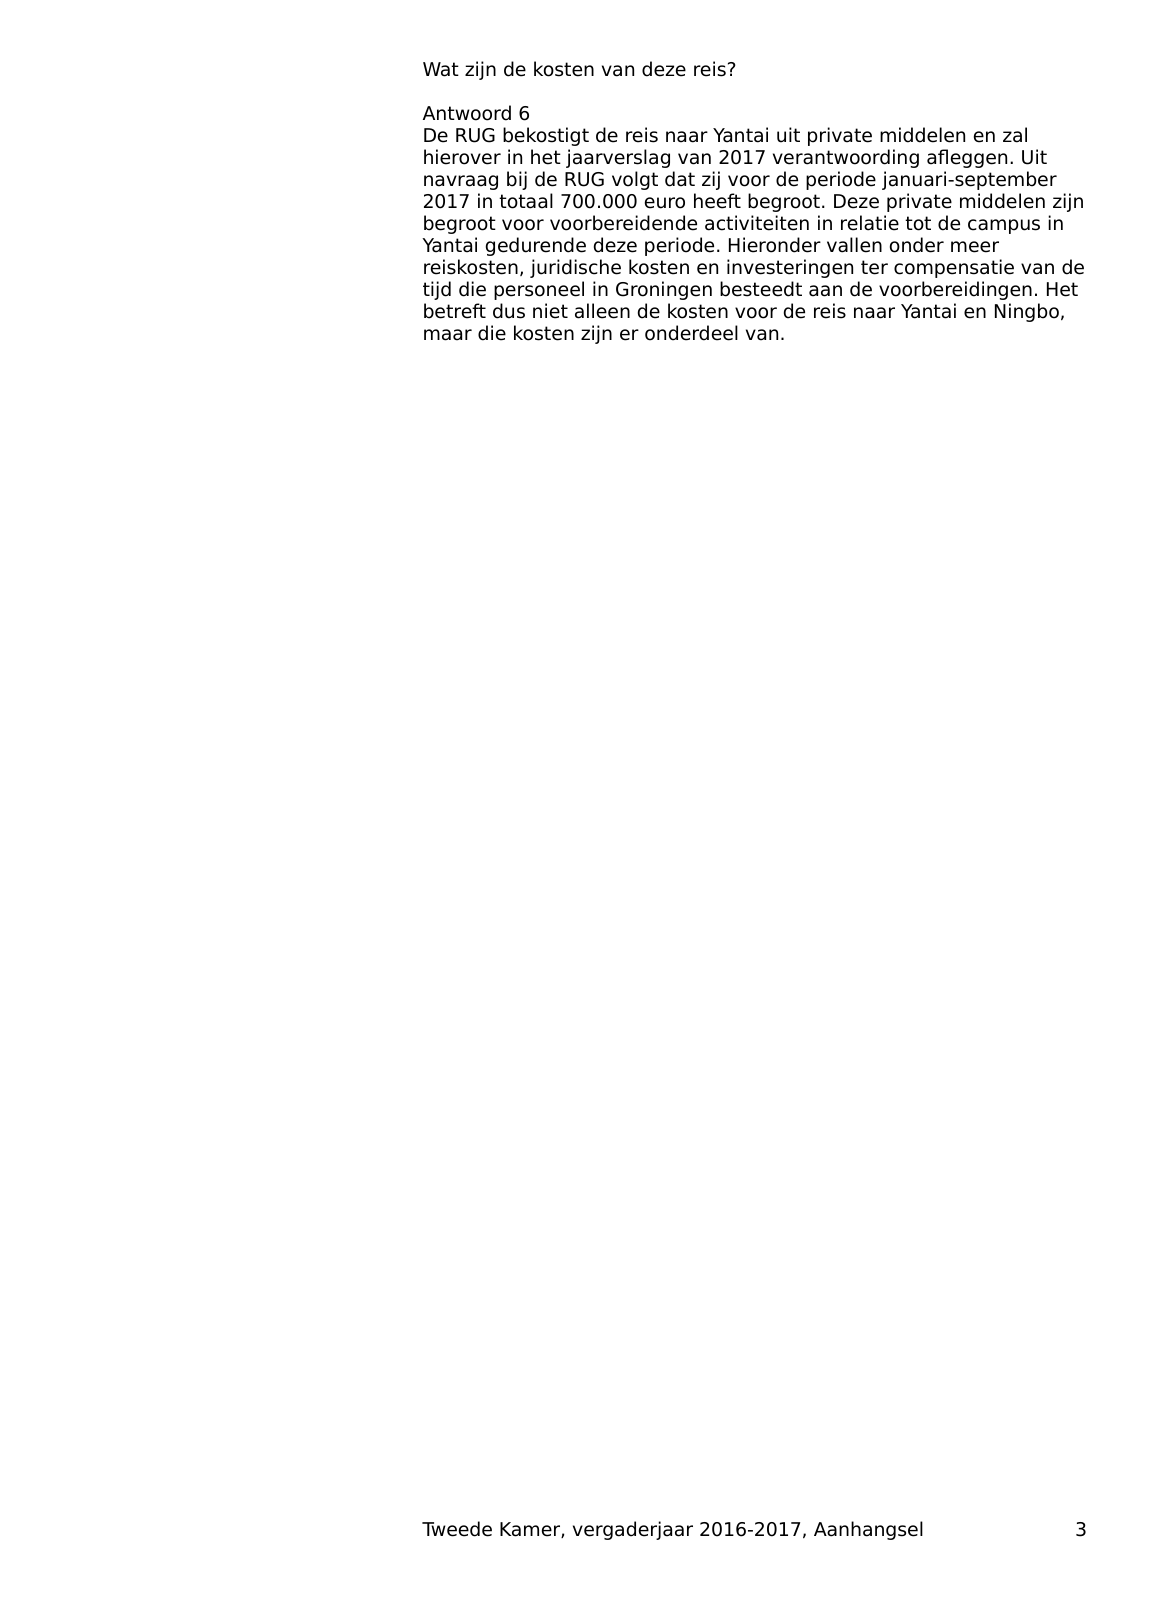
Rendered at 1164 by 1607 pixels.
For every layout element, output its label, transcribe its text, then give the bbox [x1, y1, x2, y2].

text Antwoord 6 [422, 103, 1087, 125]
text Wat zijn de kosten van deze reis? [422, 59, 1087, 81]
text De RUG bekostigt de reis naar Yantai uit private middelen en zal hierover in het jaarverslag van 2017 verantwoording afleggen. Uit navraag bij de RUG volgt dat zij voor de periode januari-september 2017 in totaal 700.000 euro heeft begroot. Deze private middelen zijn begroot voor voorbereidende activiteiten in relatie tot de campus in Yantai gedurende deze periode. Hieronder vallen onder meer reiskosten, juridische kosten en investeringen ter compensatie van de tijd die personeel in Groningen besteedt aan de voorbereidingen. Het betreft dus niet alleen de kosten voor de reis naar Yantai en Ningbo, maar die kosten zijn er onderdeel van. [422, 125, 1087, 345]
